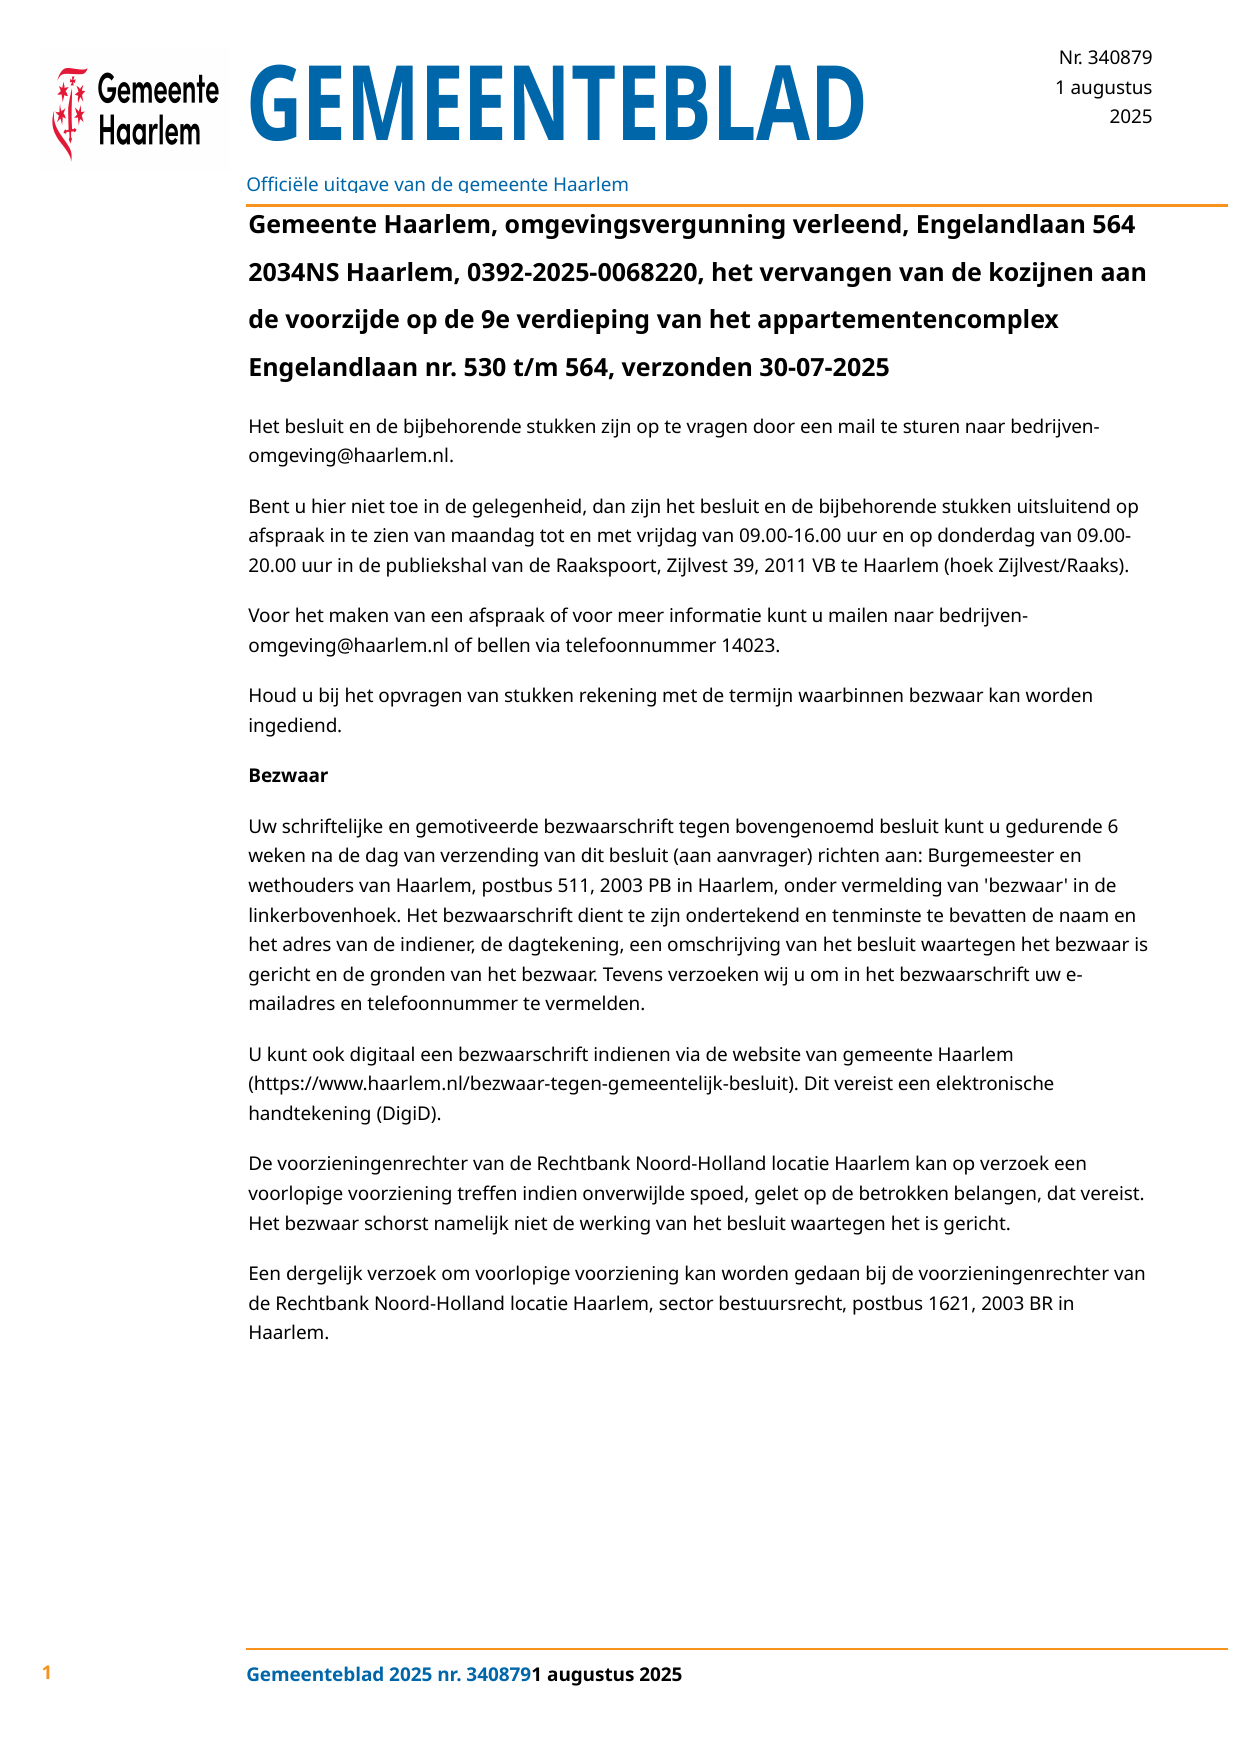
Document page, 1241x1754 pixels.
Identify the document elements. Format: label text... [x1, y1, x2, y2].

text Gemeente Haarlem, omgevingsvergunning verleend, Engelandlaan 564 2034NS Haarlem, 0392-2025-0068220, het vervangen van de kozijnen aan de voorzijde op de 9e verdieping van het appartementencomplex Engelandlaan nr. 530 t/m 564, verzonden 30-07-2025 [248, 207, 1152, 384]
text Een dergelijk verzoek om voorlopige voorziening kan worden gedaan bij de voorzieningenrechter van de Rechtbank Noord-Holland locatie Haarlem, sector bestuursrecht, postbus 1621, 2003 BR in Haarlem. [248, 1260, 1152, 1345]
text Bezwaar [248, 763, 1152, 788]
text Uw schriftelijke en gemotiveerde bezwaarschrift tegen bovengenoemd besluit kunt u gedurende 6 weken na de dag van verzending van dit besluit (aan aanvrager) richten aan: Burgemeester en wethouders van Haarlem, postbus 511, 2003 PB in Haarlem, onder vermelding van 'bezwaar' in de linkerbovenhoek. Het bezwaarschrift dient te zijn ondertekend en tenminste te bevatten de naam en het adres van de indiener, de dagtekening, een omschrijving van het besluit waartegen het bezwaar is gericht en de gronden van het bezwaar. Tevens verzoeken wij u om in het bezwaarschrift uw e-mailadres en telefoonnummer te vermelden. [248, 813, 1152, 1016]
picture [41, 47, 231, 172]
text Voor het maken van een afspraak of voor meer informatie kunt u mailen naar bedrijven-omgeving@haarlem.nl of bellen via telefoonnummer 14023. [248, 603, 1152, 658]
text De voorzieningenrechter van de Rechtbank Noord-Holland locatie Haarlem kan op verzoek een voorlopige voorziening treffen indien onverwijlde spoed, gelet op de betrokken belangen, dat vereist. Het bezwaar schorst namelijk niet de werking van het besluit waartegen het is gericht. [248, 1151, 1152, 1236]
text Houd u bij het opvragen van stukken rekening met de termijn waarbinnen bezwaar kan worden ingediend. [248, 683, 1152, 738]
text Bent u hier niet toe in de gelegenheid, dan zijn het besluit en de bijbehorende stukken uitsluitend op afspraak in te zien van maandag tot en met vrijdag van 09.00-16.00 uur en op donderdag van 09.00-20.00 uur in de publiekshal van de Raakspoort, Zijlvest 39, 2011 VB te Haarlem (hoek Zijlvest/Raaks). [248, 493, 1152, 578]
text U kunt ook digitaal een bezwaarschrift indienen via de website van gemeente Haarlem (https://www.haarlem.nl/bezwaar-tegen-gemeentelijk-besluit). Dit vereist een elektronische handtekening (DigiD). [248, 1041, 1152, 1126]
text Het besluit en de bijbehorende stukken zijn op te vragen door een mail te sturen naar bedrijven-omgeving@haarlem.nl. [248, 413, 1152, 468]
